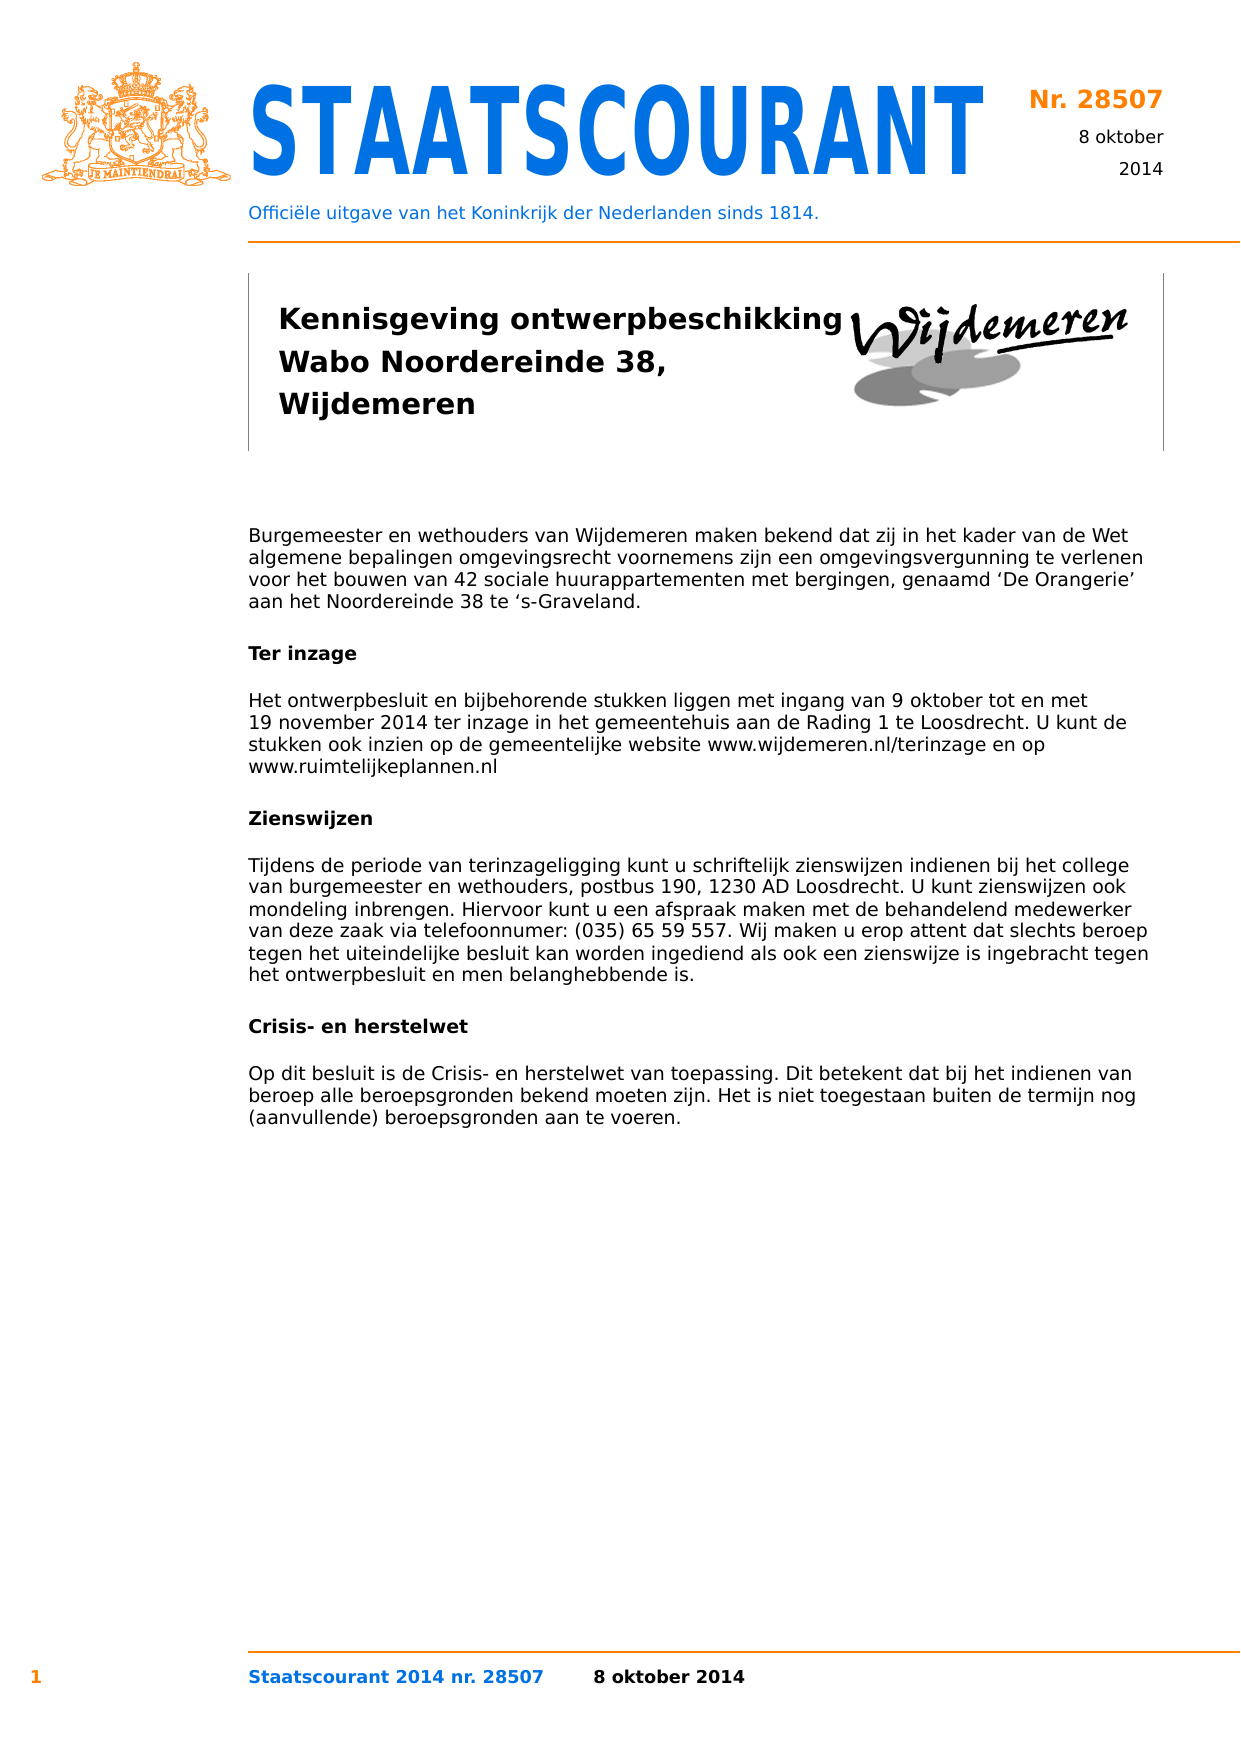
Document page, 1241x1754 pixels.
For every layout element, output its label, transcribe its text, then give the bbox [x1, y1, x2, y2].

text Op dit besluit is de Crisis- en herstelwet van toepassing. Dit betekent dat bij het indienen van beroep alle beroepsgronden bekend moeten zijn. Het is niet toegestaan buiten de termijn nog (aanvullende) beroepsgronden aan te voeren. [248, 1063, 1163, 1129]
table_header Nr. 28507 [998, 62, 1240, 121]
subtitle Kennisgeving ontwerpbeschikking Wabo Noordereinde 38, Wijdemeren [249, 273, 1163, 451]
table_header [25, 62, 248, 241]
table_cell Officiële uitgave van het Koninkrijk der Nederlanden sinds 1814. [248, 203, 1240, 241]
table_cell 8 oktober [998, 121, 1240, 153]
subtitle Crisis- en herstelwet [248, 1016, 1163, 1038]
text Het ontwerpbesluit en bijbehorende stukken liggen met ingang van 9 oktober tot en met 19 november 2014 ter inzage in het gemeentehuis aan de Rading 1 te Loosdrecht. U kunt de stukken ook inzien op de gemeentelijke website www.wijdemeren.nl/terinzage en op www.ruimtelijkeplannen.nl [248, 689, 1163, 777]
text Tijdens de periode van terinzageligging kunt u schriftelijk zienswijzen indienen bij het college van burgemeester en wethouders, postbus 190, 1230 AD Loosdrecht. U kunt zienswijzen ook mondeling inbrengen. Hiervoor kunt u een afspraak maken met de behandelend medewerker van deze zaak via telefoonnumer: (035) 65 59 557. Wij maken u erop attent dat slechts beroep tegen het uiteindelijke besluit kan worden ingediend als ook een zienswijze is ingebracht tegen het ontwerpbesluit en men belanghebbende is. [248, 854, 1163, 986]
picture [41, 62, 231, 186]
subtitle Ter inzage [248, 643, 1163, 664]
table_cell 2014 [998, 153, 1240, 203]
text Burgemeester en wethouders van Wijdemeren maken bekend dat zij in het kader van de Wet algemene bepalingen omgevingsrecht voornemens zijn een omgevingsvergunning te verlenen voor het bouwen van 42 sociale huurappartementen met bergingen, genaamd ‘De Orangerie’ aan het Noordereinde 38 te ‘s-Graveland. [248, 525, 1163, 613]
table_header STAATSCOURANT [248, 62, 998, 203]
picture [844, 302, 1134, 409]
subtitle Zienswijzen [248, 807, 1163, 829]
